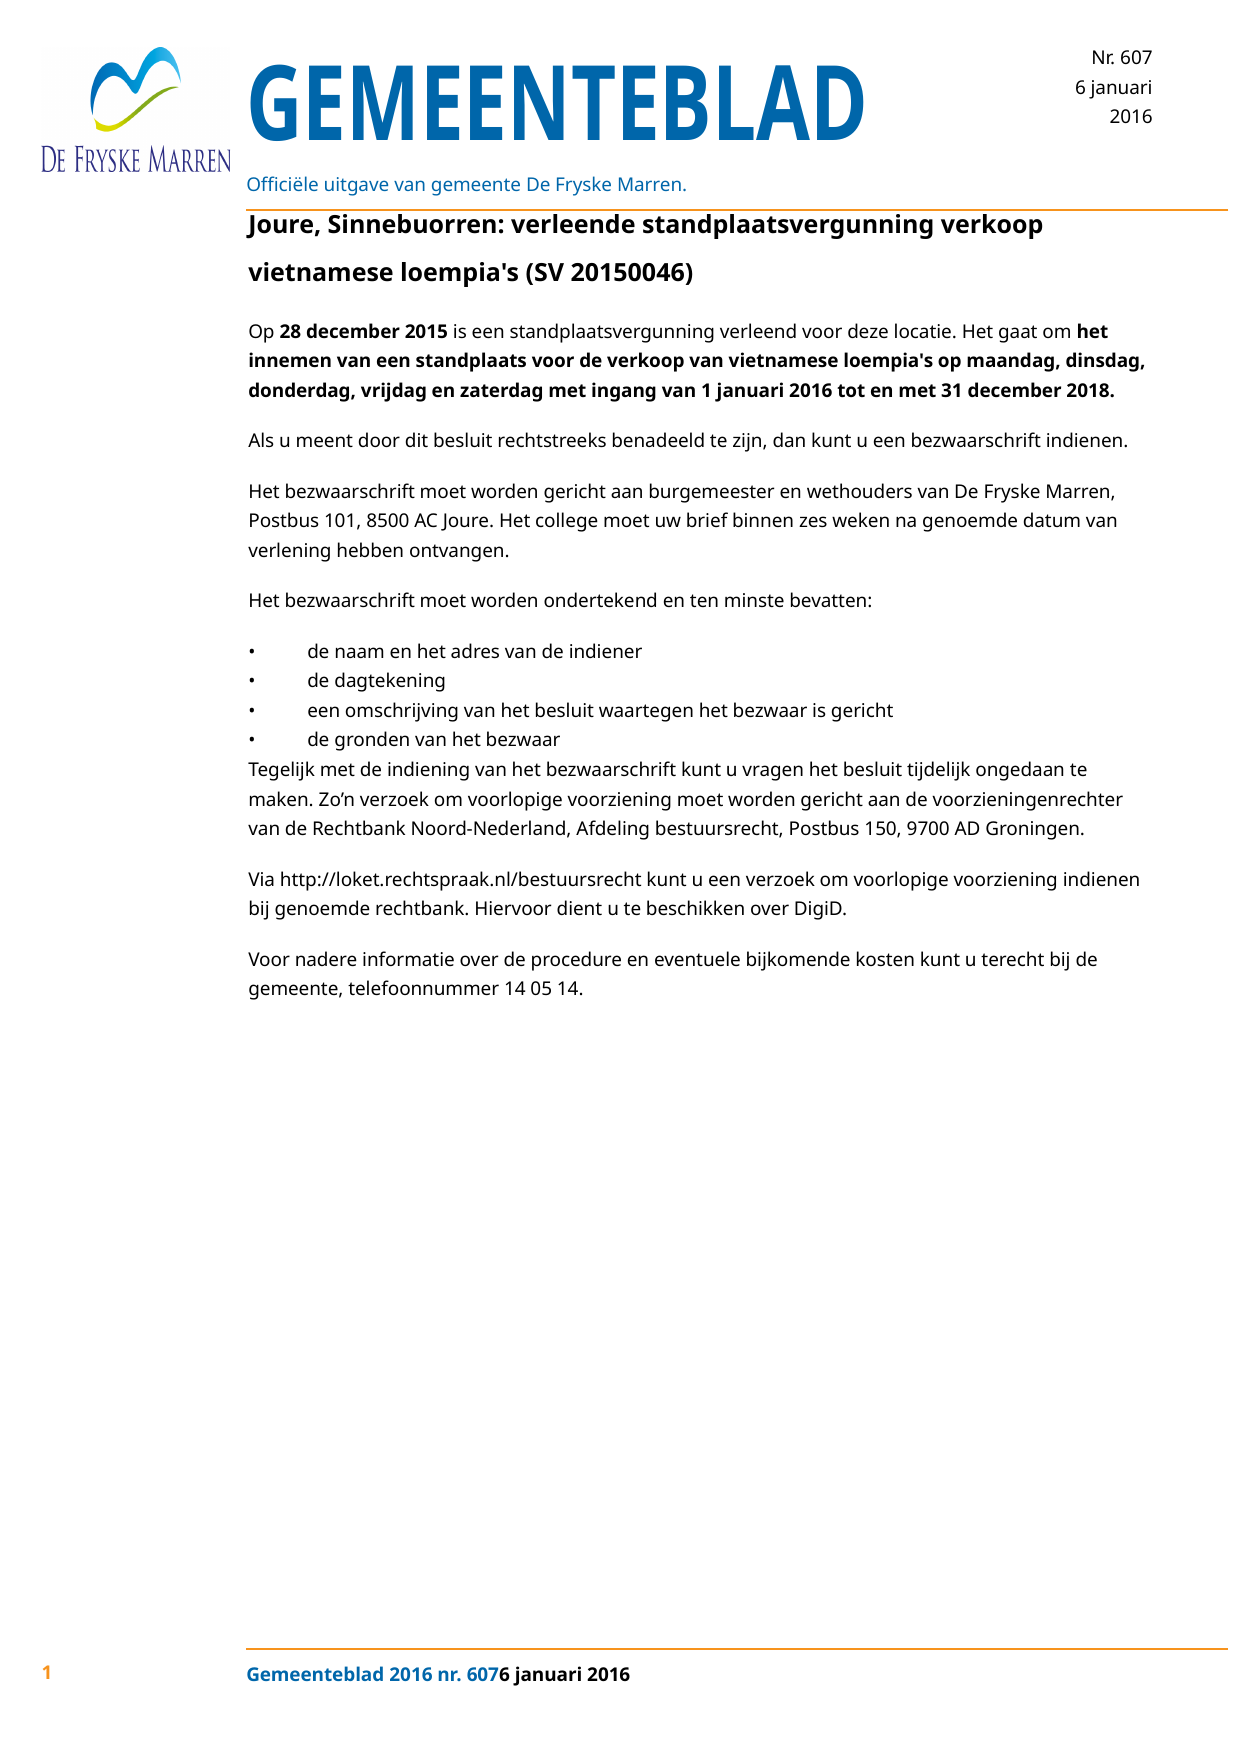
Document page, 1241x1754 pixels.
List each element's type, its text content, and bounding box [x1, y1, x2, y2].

text Tegelijk met de indiening van het bezwaarschrift kunt u vragen het besluit tijdelijk ongedaan te maken. Zo’n verzoek om voorlopige voorziening moet worden gericht aan de voorzieningenrechter van de Rechtbank Noord-Nederland, Afdeling bestuursrecht, Postbus 150, 9700 AD Groningen. [248, 756, 1152, 841]
text Het bezwaarschrift moet worden gericht aan burgemeester en wethouders van De Fryske Marren, Postbus 101, 8500 AC Joure. Het college moet uw brief binnen zes weken na genoemde datum van verlening hebben ontvangen. [248, 478, 1152, 563]
list de dagtekening [248, 667, 1152, 693]
list een omschrijving van het besluit waartegen het bezwaar is gericht [248, 697, 1152, 723]
text Via http://loket.rechtspraak.nl/bestuursrecht kunt u een verzoek om voorlopige voorziening indienen bij genoemde rechtbank. Hiervoor dient u te beschikken over DigiD. [248, 866, 1152, 921]
list de naam en het adres van de indiener [248, 638, 1152, 664]
text Voor nadere informatie over de procedure en eventuele bijkomende kosten kunt u terecht bij de gemeente, telefoonnummer 14 05 14. [248, 946, 1152, 1001]
text Als u meent door dit besluit rechtstreeks benadeeld te zijn, dan kunt u een bezwaarschrift indienen. [248, 427, 1152, 453]
picture [41, 47, 231, 172]
text Op 28 december 2015 is een standplaatsvergunning verleend voor deze locatie. Het gaat om het innemen van een standplaats voor de verkoop van vietnamese loempia's op maandag, dinsdag, donderdag, vrijdag en zaterdag met ingang van 1 januari 2016 tot en met 31 december 2018. [248, 318, 1152, 403]
text Joure, Sinnebuorren: verleende standplaatsvergunning verkoop vietnamese loempia's (SV 20150046) [248, 211, 1152, 288]
list de gronden van het bezwaar [248, 727, 1152, 752]
text Het bezwaarschrift moet worden ondertekend en ten minste bevatten: [248, 587, 1152, 613]
